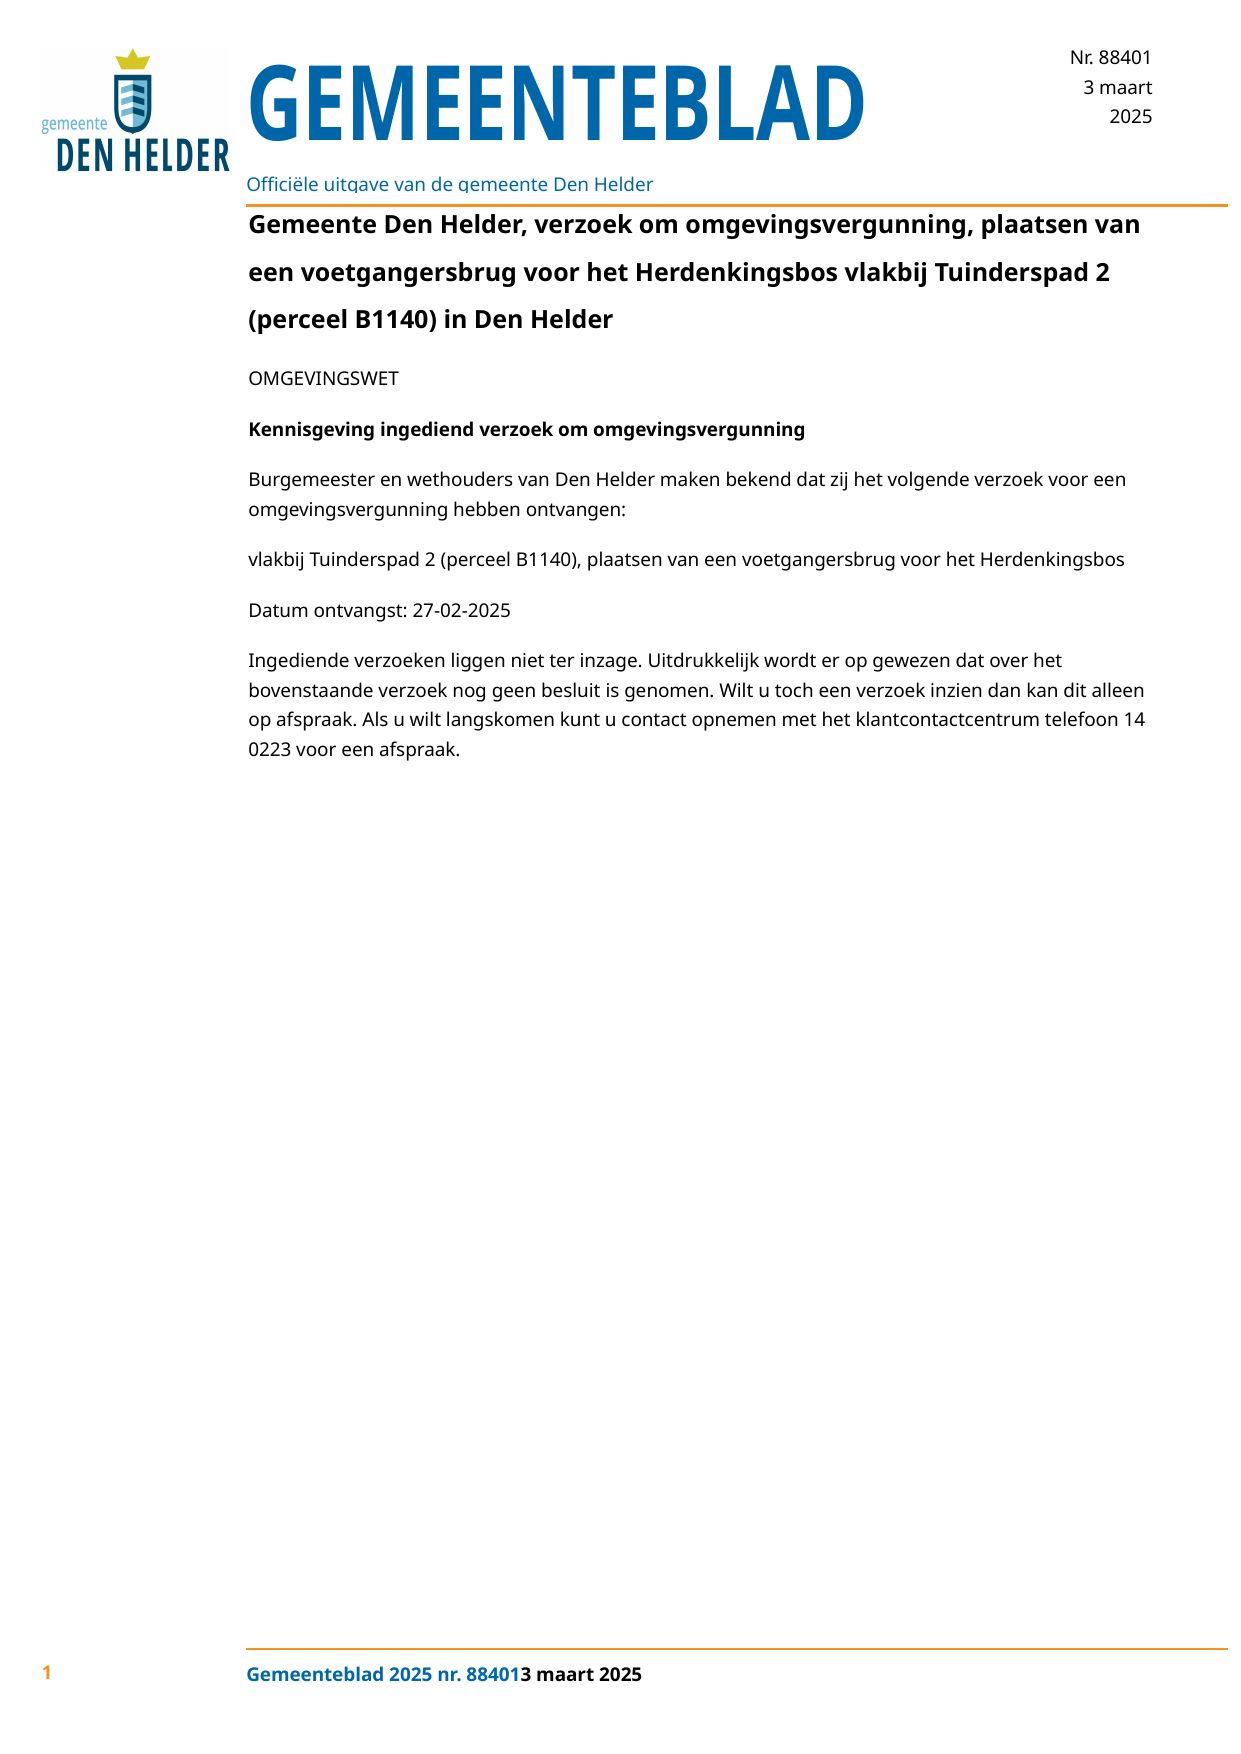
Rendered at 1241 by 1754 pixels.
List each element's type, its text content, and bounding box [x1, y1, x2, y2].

picture [63, 144, 68, 165]
text Gemeente Den Helder, verzoek om omgevingsvergunning, plaatsen van een voetgangersbrug voor het Herdenkingsbos vlakbij Tuinderspad 2 (perceel B1140) in Den Helder [248, 207, 1152, 336]
text vlakbij Tuinderspad 2 (perceel B1140), plaatsen van een voetgangersbrug voor het Herdenkingsbos [248, 546, 1152, 572]
picture [130, 157, 135, 172]
text Ingediende verzoeken liggen niet ter inzage. Uitdrukkelijk wordt er op gewezen dat over het bovenstaande verzoek nog geen besluit is genomen. Wilt u toch een verzoek inzien dan kan dit alleen op afspraak. Als u wilt langskomen kunt u contact opnemen met het klantcontactcentrum telefoon 14 0223 voor een afspraak. [248, 647, 1152, 762]
text Datum ontvangst: 27-02-2025 [248, 597, 1152, 622]
picture [182, 144, 187, 165]
text OMGEVINGSWET [248, 366, 1152, 391]
text Burgemeester en wethouders van Den Helder maken bekend dat zij het volgende verzoek voor een omgevingsvergunning hebben ontvangen: [248, 466, 1152, 522]
picture [41, 47, 231, 172]
picture [100, 154, 106, 172]
picture [220, 160, 224, 172]
text Kennisgeving ingediend verzoek om omgevingsvergunning [248, 416, 1152, 442]
